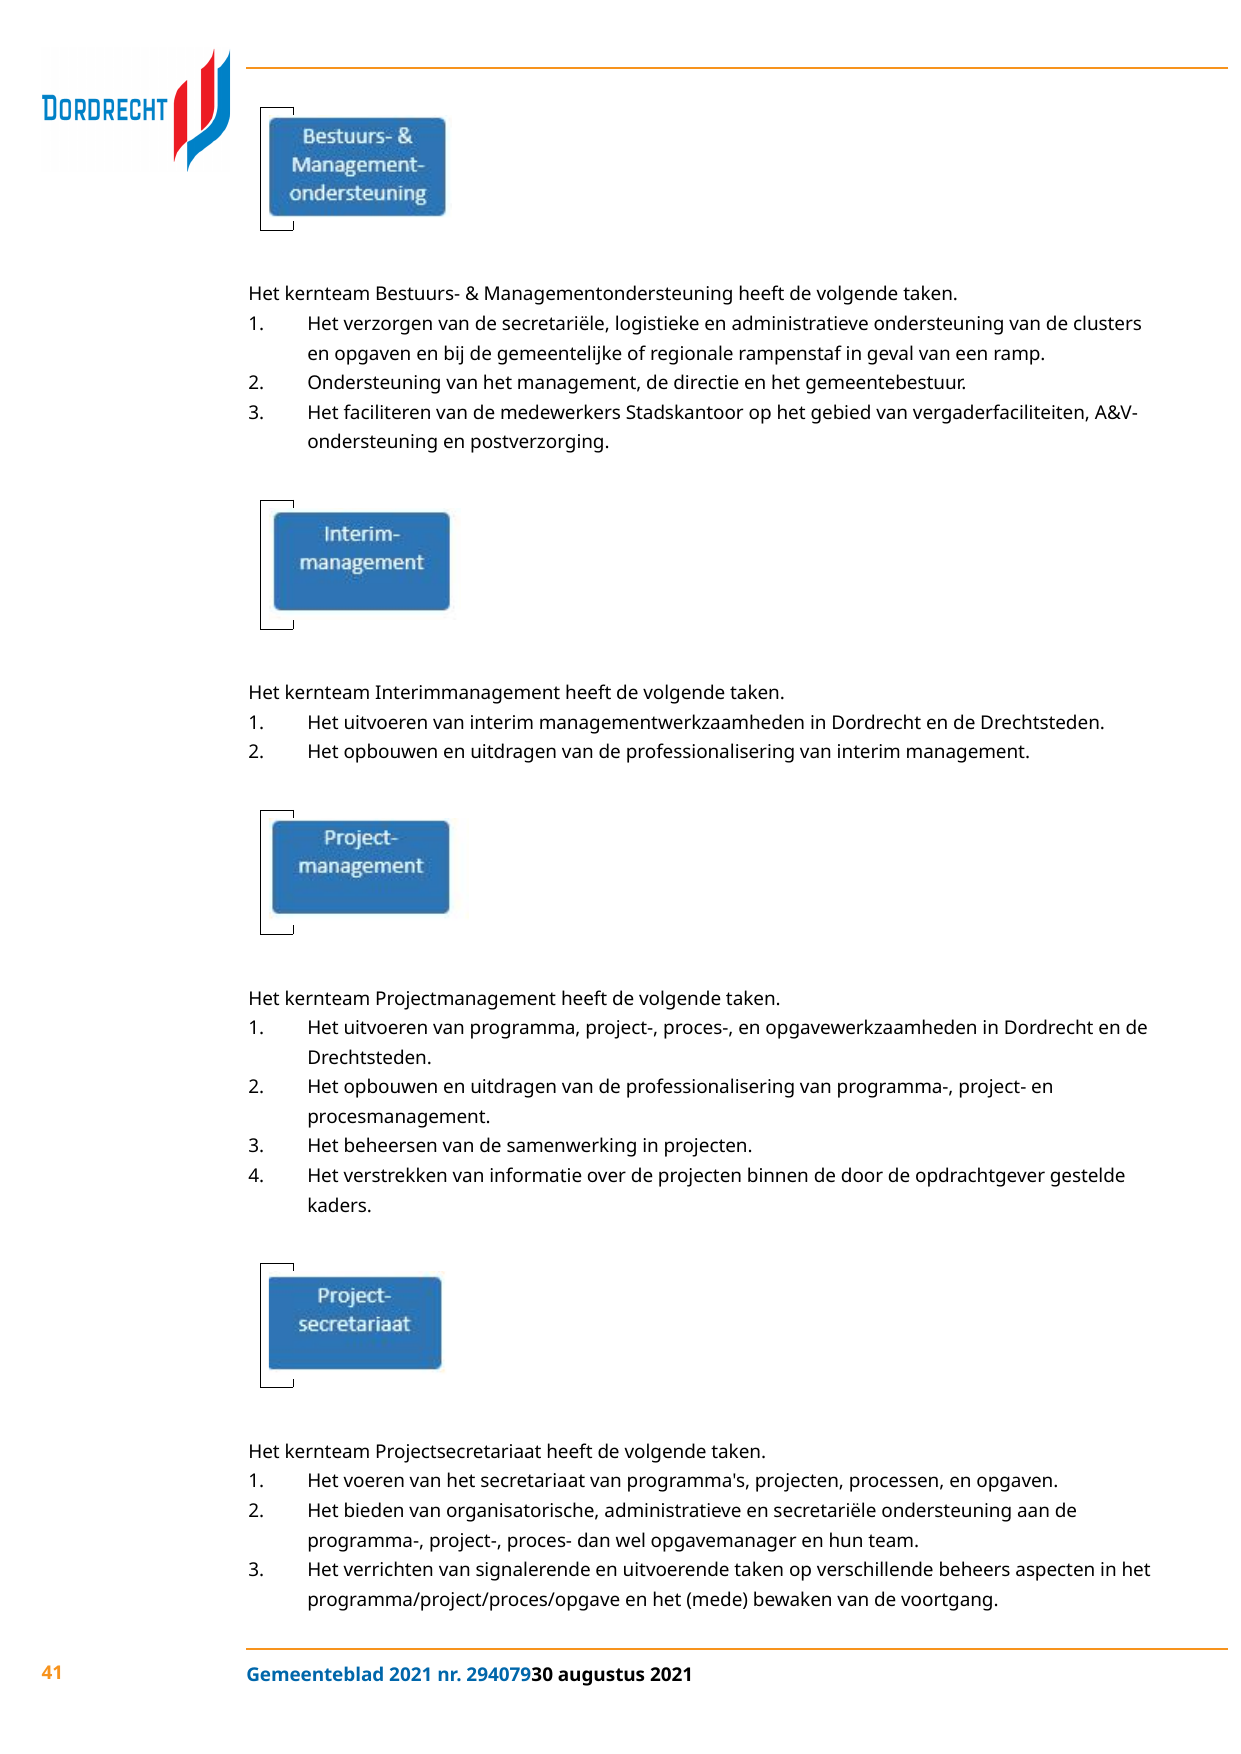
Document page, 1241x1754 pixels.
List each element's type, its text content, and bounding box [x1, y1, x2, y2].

text Het kernteam Bestuurs- & Managementondersteuning heeft de volgende taken. [248, 281, 1152, 306]
picture [268, 818, 469, 925]
text Het kernteam Projectmanagement heeft de volgende taken. [248, 985, 1152, 1011]
list Het verrichten van signalerende en uitvoerende taken op verschillende beheers aspecten in het programma/project/proces/opgave en het (mede) bewaken van de voortgang. [248, 1556, 1152, 1612]
list Het verstrekken van informatie over de projecten binnen de door de opdrachtgever gestelde kaders. [248, 1162, 1152, 1218]
text Het kernteam Interimmanagement heeft de volgende taken. [248, 679, 1152, 705]
list Het faciliteren van de medewerkers Stadskantoor op het gebied van vergaderfaciliteiten, A&V-ondersteuning en postverzorging. [248, 399, 1152, 454]
list Het opbouwen en uitdragen van de professionalisering van interim management. [248, 739, 1152, 764]
list Het uitvoeren van programma, project-, proces-, en opgavewerkzaamheden in Dordrecht en de Drechtsteden. [248, 1014, 1152, 1070]
list Het uitvoeren van interim managementwerkzaamheden in Dordrecht en de Drechtsteden. [248, 709, 1152, 735]
list Het verzorgen van de secretariële, logistieke en administratieve ondersteuning van de clusters en opgaven en bij de gemeentelijke of regionale rampenstaf in geval van een ramp. [248, 310, 1152, 366]
list Het opbouwen en uitdragen van de professionalisering van programma-, project- en procesmanagement. [248, 1073, 1152, 1129]
picture [268, 1271, 448, 1379]
picture [268, 115, 452, 221]
list Het beheersen van de samenwerking in projecten. [248, 1133, 1152, 1158]
text Het kernteam Projectsecretariaat heeft de volgende taken. [248, 1438, 1152, 1464]
list Het bieden van organisatorische, administratieve en secretariële ondersteuning aan de programma-, project-, proces- dan wel opgavemanager en hun team. [248, 1497, 1152, 1552]
picture [268, 508, 461, 620]
list Het voeren van het secretariaat van programma's, projecten, processen, en opgaven. [248, 1468, 1152, 1493]
list Ondersteuning van het management, de directie en het gemeentebestuur. [248, 369, 1152, 395]
picture [41, 47, 231, 172]
